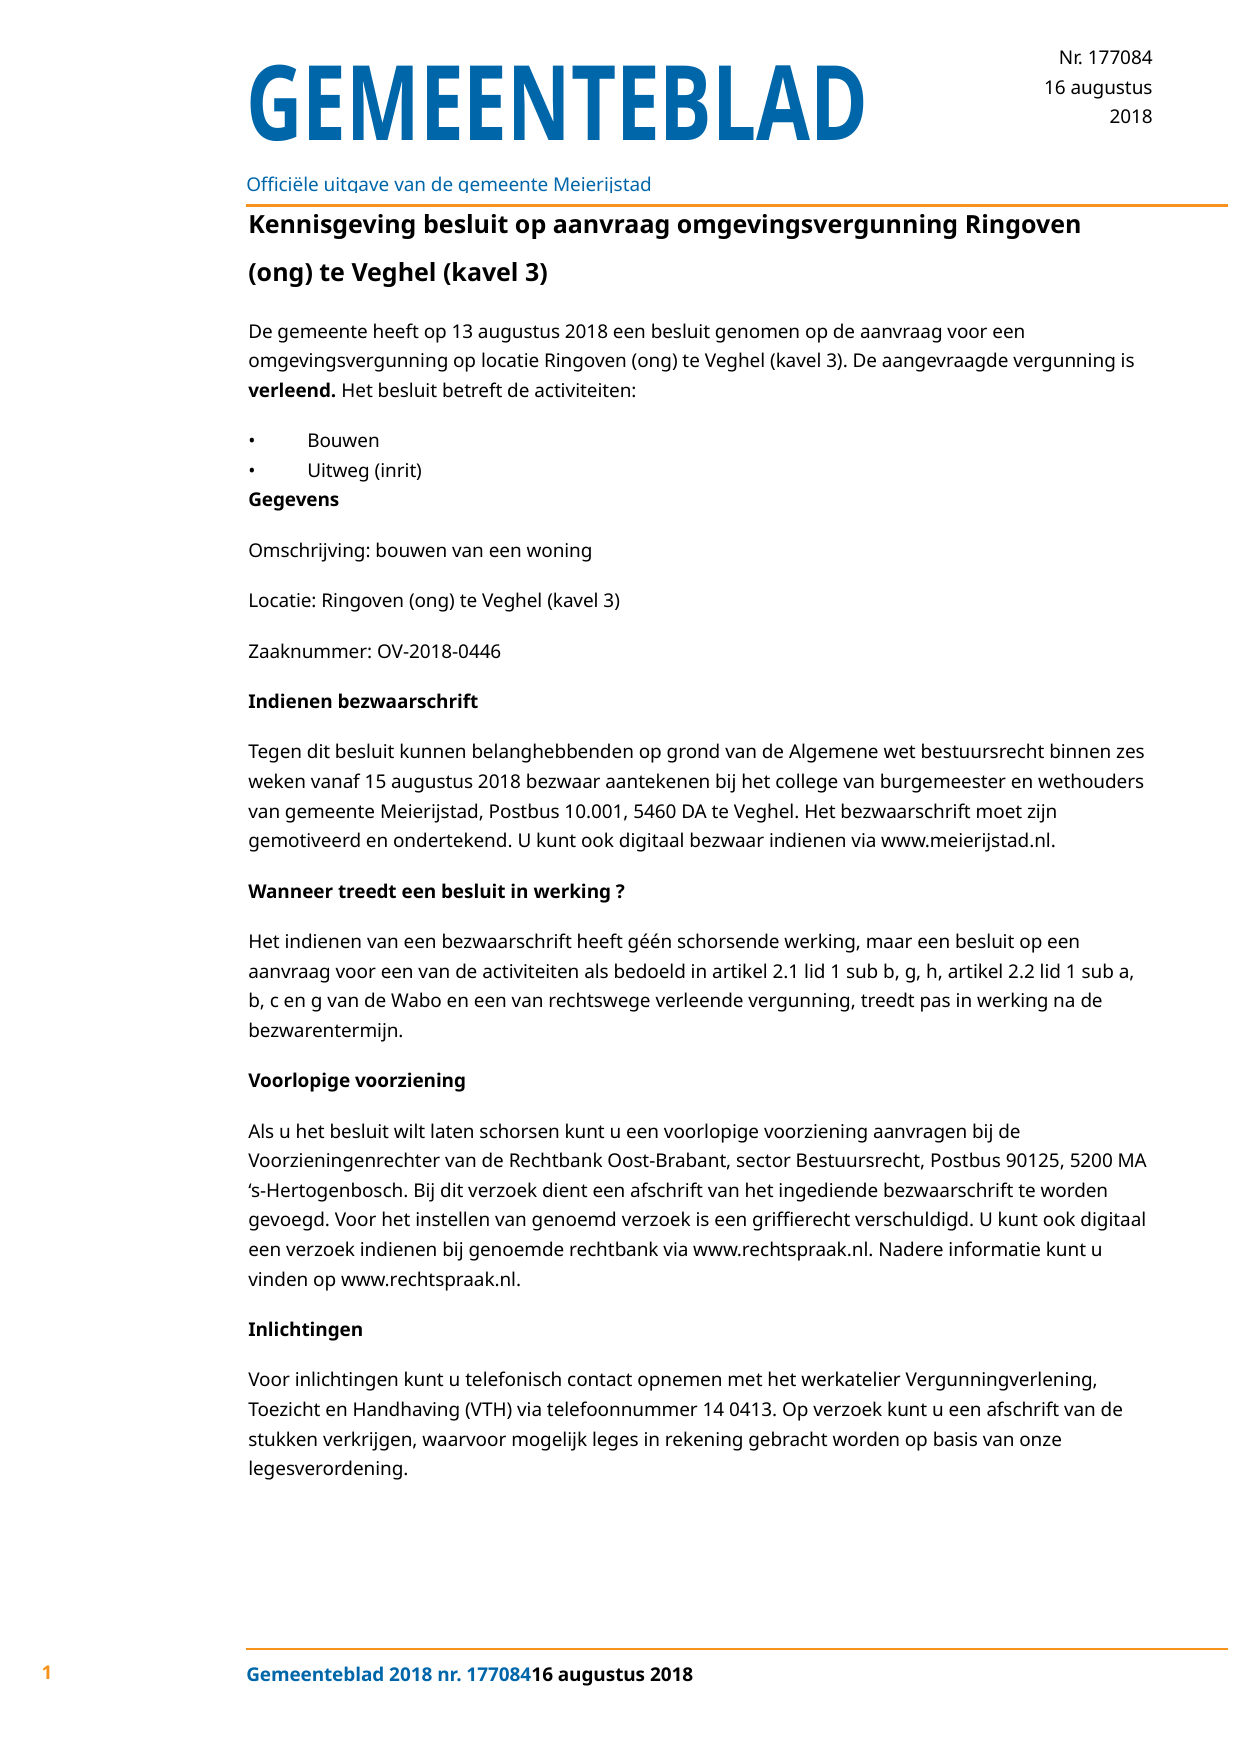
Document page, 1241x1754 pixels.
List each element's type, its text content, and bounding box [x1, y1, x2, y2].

text Omschrijving: bouwen van een woning [248, 537, 1152, 563]
picture [41, 47, 231, 172]
text Zaaknummer: OV-2018-0446 [248, 638, 1152, 664]
text Inlichtingen [248, 1316, 1152, 1342]
text Het indienen van een bezwaarschrift heeft géén schorsende werking, maar een besluit op een aanvraag voor een van de activiteiten als bedoeld in artikel 2.1 lid 1 sub b, g, h, artikel 2.2 lid 1 sub a, b, c en g van de Wabo en een van rechtswege verleende vergunning, treedt pas in werking na de bezwarentermijn. [248, 928, 1152, 1043]
text Voorlopige voorziening [248, 1067, 1152, 1093]
text De gemeente heeft op 13 augustus 2018 een besluit genomen op de aanvraag voor een omgevingsvergunning op locatie Ringoven (ong) te Veghel (kavel 3). De aangevraagde vergunning is verleend. Het besluit betreft de activiteiten: [248, 318, 1152, 403]
text Als u het besluit wilt laten schorsen kunt u een voorlopige voorziening aanvragen bij de Voorzieningenrechter van de Rechtbank Oost-Brabant, sector Bestuursrecht, Postbus 90125, 5200 MA ‘s-Hertogenbosch. Bij dit verzoek dient een afschrift van het ingediende bezwaarschrift te worden gevoegd. Voor het instellen van genoemd verzoek is een griffierecht verschuldigd. U kunt ook digitaal een verzoek indienen bij genoemde rechtbank via www.rechtspraak.nl. Nadere informatie kunt u vinden op www.rechtspraak.nl. [248, 1118, 1152, 1292]
text Indienen bezwaarschrift [248, 688, 1152, 714]
text Gegevens [248, 487, 1152, 512]
text Tegen dit besluit kunnen belanghebbenden op grond van de Algemene wet bestuursrecht binnen zes weken vanaf 15 augustus 2018 bezwaar aantekenen bij het college van burgemeester en wethouders van gemeente Meierijstad, Postbus 10.001, 5460 DA te Veghel. Het bezwaarschrift moet zijn gemotiveerd en ondertekend. U kunt ook digitaal bezwaar indienen via www.meierijstad.nl. [248, 739, 1152, 853]
text Wanneer treedt een besluit in werking ? [248, 878, 1152, 904]
text Voor inlichtingen kunt u telefonisch contact opnemen met het werkatelier Vergunningverlening, Toezicht en Handhaving (VTH) via telefoonnummer 14 0413. Op verzoek kunt u een afschrift van de stukken verkrijgen, waarvoor mogelijk leges in rekening gebracht worden op basis van onze legesverordening. [248, 1367, 1152, 1481]
text Locatie: Ringoven (ong) te Veghel (kavel 3) [248, 587, 1152, 613]
text Kennisgeving besluit op aanvraag omgevingsvergunning Ringoven (ong) te Veghel (kavel 3) [248, 207, 1152, 288]
list Bouwen [248, 427, 1152, 453]
list Uitweg (inrit) [248, 457, 1152, 483]
